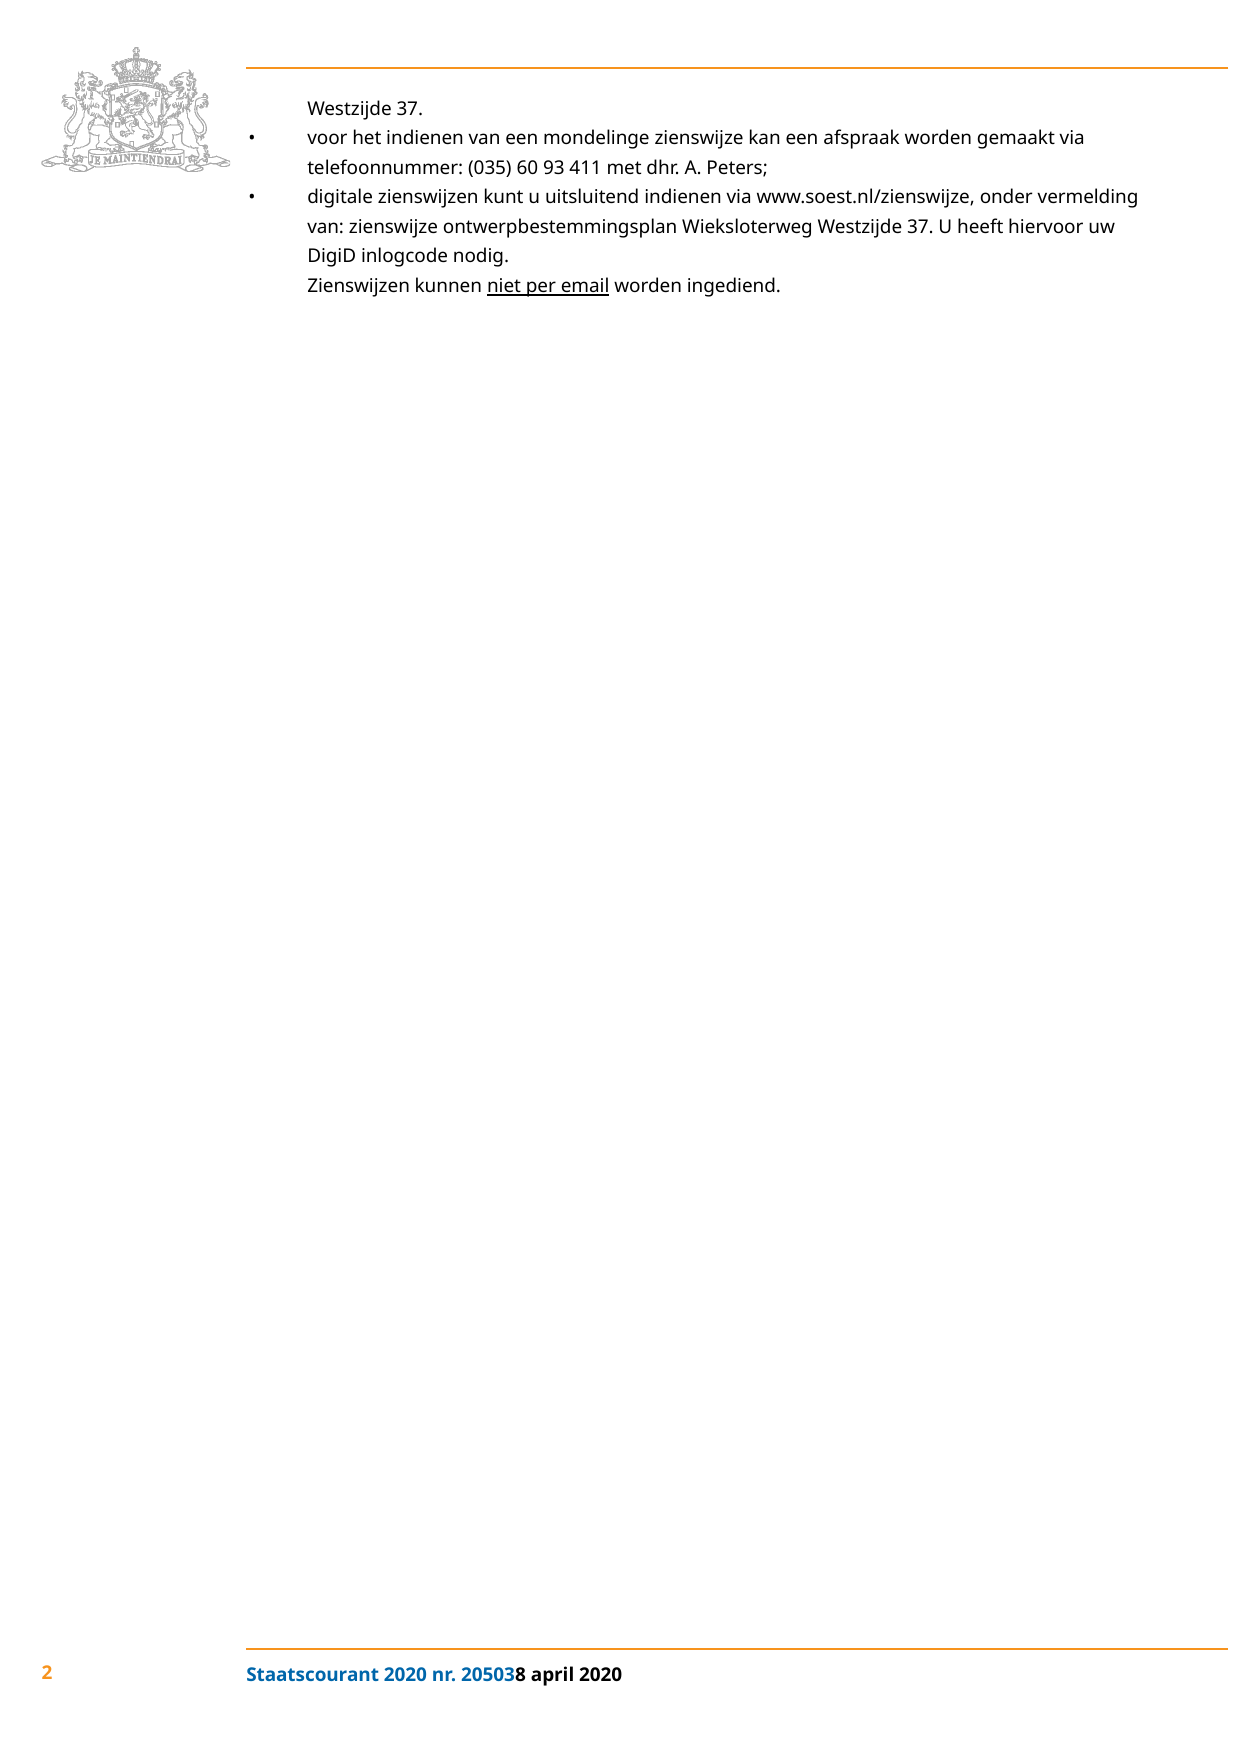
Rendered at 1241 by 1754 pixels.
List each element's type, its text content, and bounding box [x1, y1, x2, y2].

list digitale zienswijzen kunt u uitsluitend indienen via www.soest.nl/zienswijze, onder vermelding van: zienswijze ontwerpbestemmingsplan Wieksloterweg Westzijde 37. U heeft hiervoor uw DigiD inlogcode nodig. [248, 183, 1152, 268]
picture [41, 47, 231, 172]
list Zienswijzen kunnen niet per email worden ingediend. [248, 272, 1152, 298]
list Westzijde 37. [248, 95, 1152, 121]
list voor het indienen van een mondelinge zienswijze kan een afspraak worden gemaakt via telefoonnummer: (035) 60 93 411 met dhr. A. Peters; [248, 124, 1152, 180]
